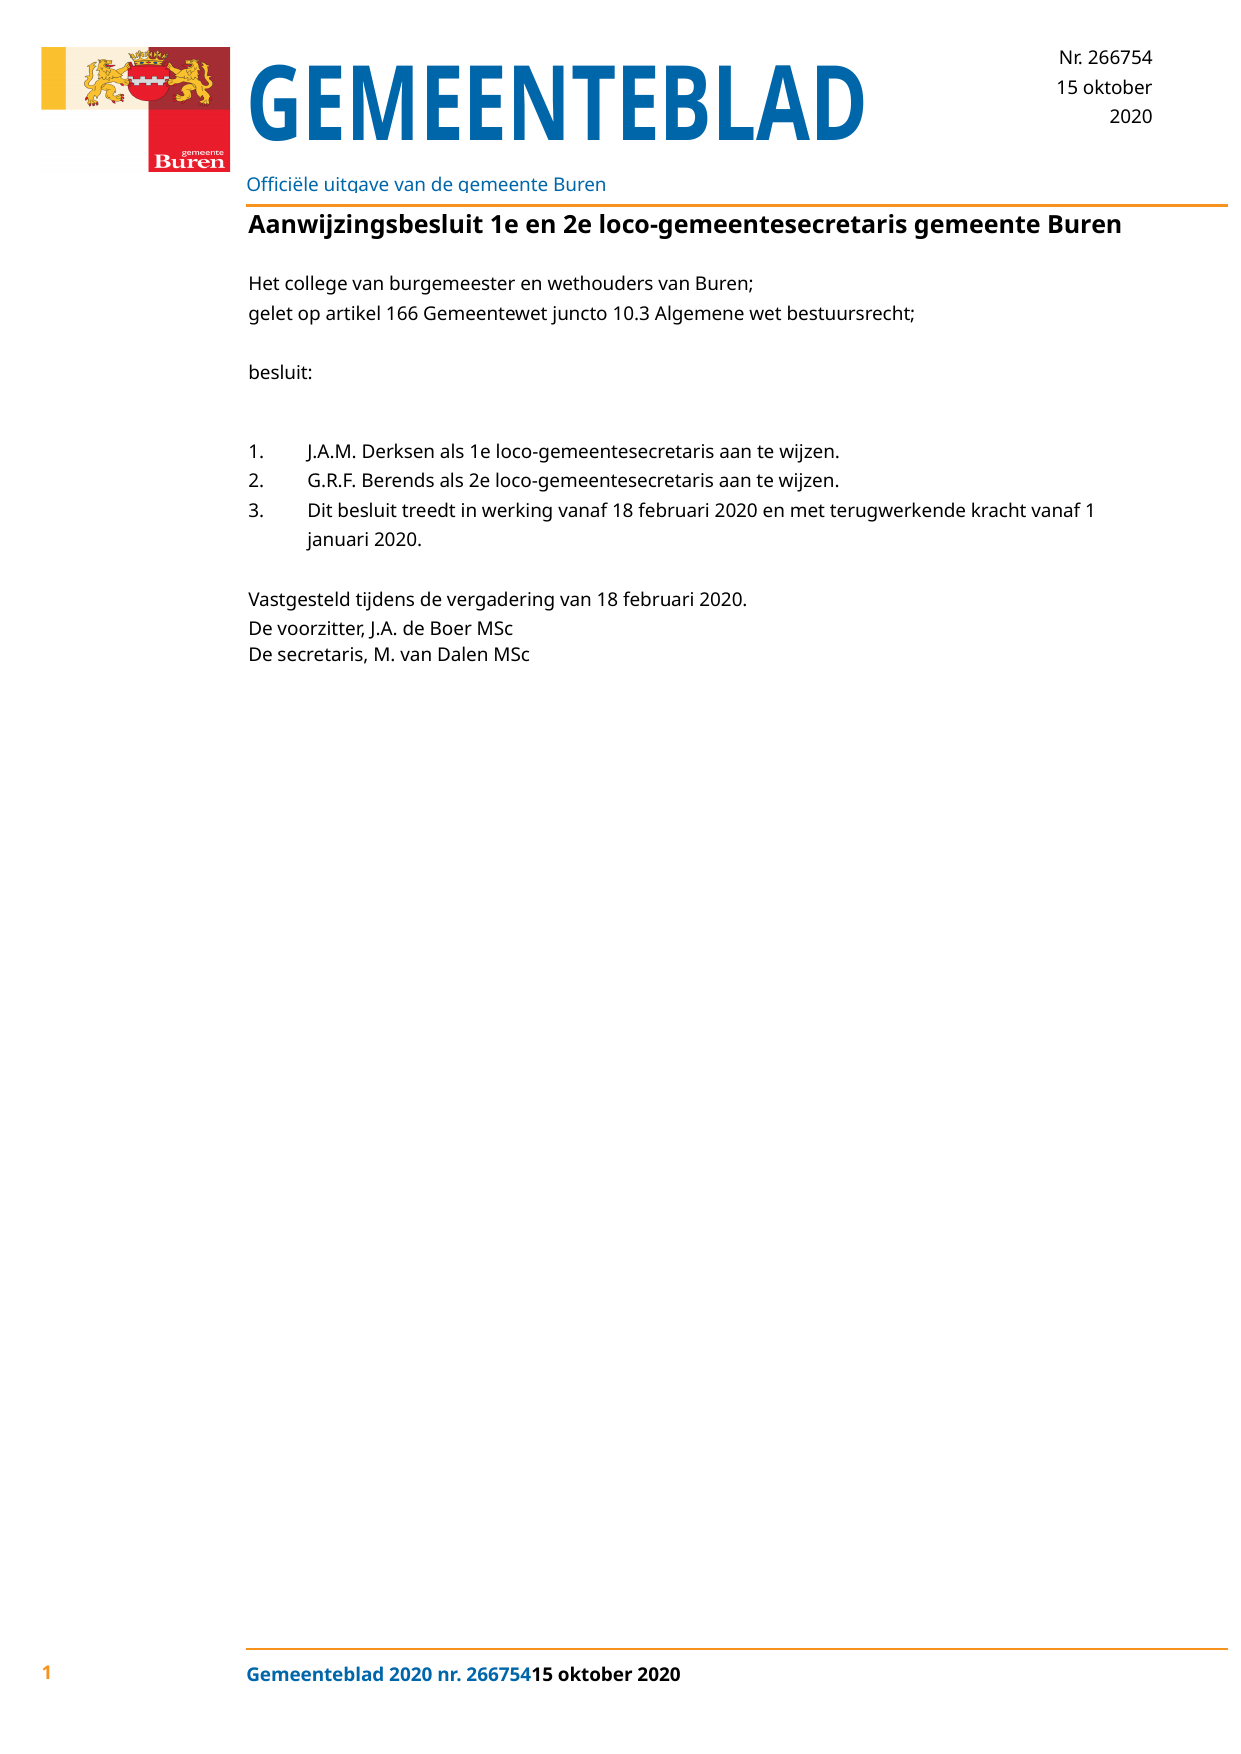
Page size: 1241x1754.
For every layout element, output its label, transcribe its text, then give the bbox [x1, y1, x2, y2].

text Het college van burgemeester en wethouders van Buren; [248, 270, 1152, 296]
picture [41, 47, 231, 172]
list G.R.F. Berends als 2e loco-gemeentesecretaris aan te wijzen. [248, 467, 1152, 493]
list Dit besluit treedt in werking vanaf 18 februari 2020 en met terugwerkende kracht vanaf 1 januari 2020. [248, 497, 1152, 552]
text besluit: [248, 359, 1152, 385]
text De secretaris, M. van Dalen MSc [248, 641, 1152, 667]
list J.A.M. Derksen als 1e loco-gemeentesecretaris aan te wijzen. [248, 438, 1152, 464]
text gelet op artikel 166 Gemeentewet juncto 10.3 Algemene wet bestuursrecht; [248, 300, 1152, 326]
text De voorzitter, J.A. de Boer MSc [248, 615, 1152, 641]
text Vastgesteld tijdens de vergadering van 18 februari 2020. [248, 586, 1152, 612]
text Aanwijzingsbesluit 1e en 2e loco-gemeentesecretaris gemeente Buren [248, 207, 1152, 241]
